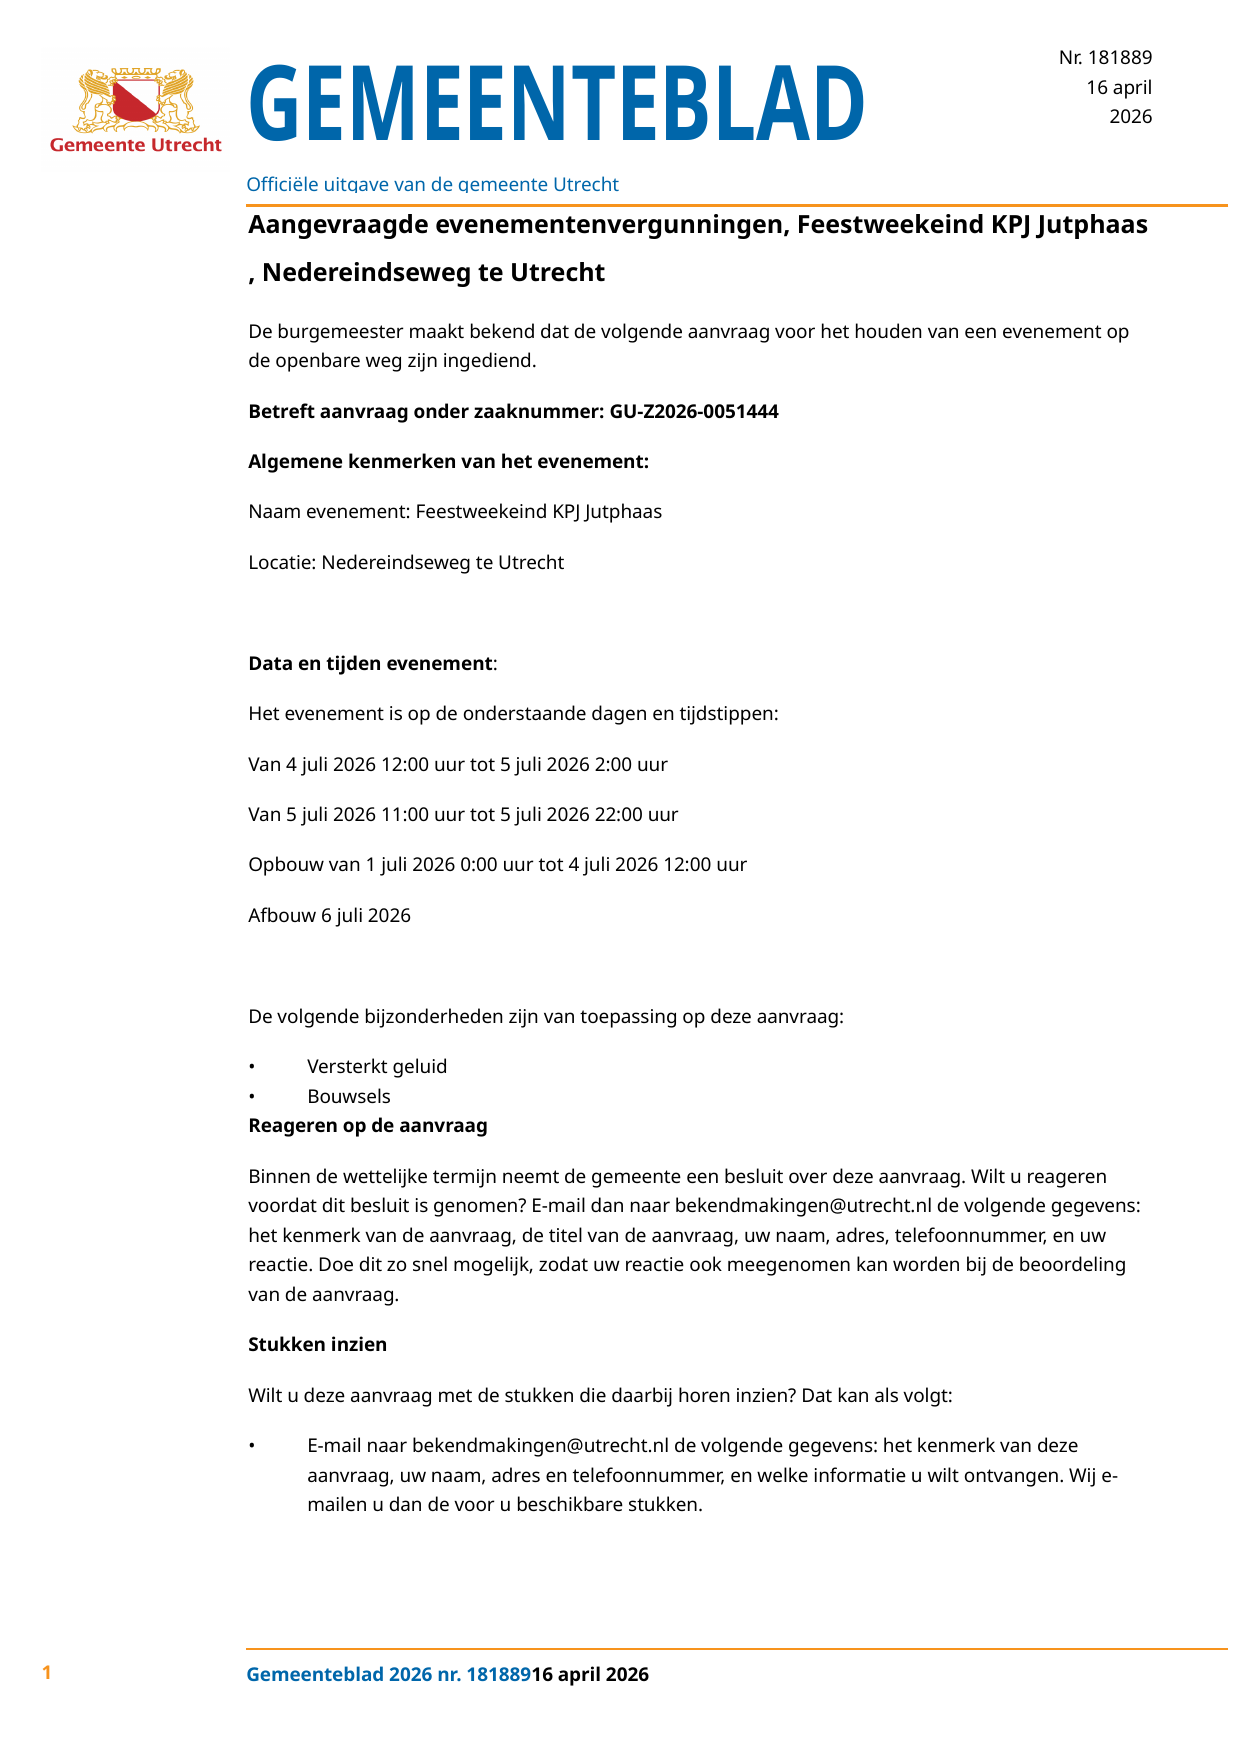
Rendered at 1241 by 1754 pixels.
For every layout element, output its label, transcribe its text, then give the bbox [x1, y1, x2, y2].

picture [41, 47, 231, 172]
text Naam evenement: Feestweekeind KPJ Jutphaas [248, 499, 1152, 524]
text Stukken inzien [248, 1332, 1152, 1357]
text Van 4 juli 2026 12:00 uur tot 5 juli 2026 2:00 uur [248, 751, 1152, 777]
text Algemene kenmerken van het evenement: [248, 448, 1152, 474]
text Opbouw van 1 juli 2026 0:00 uur tot 4 juli 2026 12:00 uur [248, 852, 1152, 877]
text Afbouw 6 juli 2026 [248, 902, 1152, 928]
text Van 5 juli 2026 11:00 uur tot 5 juli 2026 22:00 uur [248, 801, 1152, 827]
text De burgemeester maakt bekend dat de volgende aanvraag voor het houden van een evenement op de openbare weg zijn ingediend. [248, 318, 1152, 373]
text Data en tijden evenement: [248, 650, 1152, 676]
text Reageren op de aanvraag [248, 1112, 1152, 1138]
text De volgende bijzonderheden zijn van toepassing op deze aanvraag: [248, 1003, 1152, 1029]
text Betreft aanvraag onder zaaknummer: GU-Z2026-0051444 [248, 398, 1152, 424]
list Versterkt geluid [248, 1053, 1152, 1079]
text Aangevraagde evenementenvergunningen, Feestweekeind KPJ Jutphaas , Nedereindseweg te Utrecht [248, 207, 1152, 288]
text Binnen de wettelijke termijn neemt de gemeente een besluit over deze aanvraag. Wilt u reageren voordat dit besluit is genomen? E-mail dan naar bekendmakingen@utrecht.nl de volgende gegevens: het kenmerk van de aanvraag, de titel van de aanvraag, uw naam, adres, telefoonnummer, en uw reactie. Doe dit zo snel mogelijk, zodat uw reactie ook meegenomen kan worden bij de beoordeling van de aanvraag. [248, 1163, 1152, 1307]
text Locatie: Nedereindseweg te Utrecht [248, 549, 1152, 575]
text Het evenement is op de onderstaande dagen en tijdstippen: [248, 700, 1152, 726]
list E-mail naar bekendmakingen@utrecht.nl de volgende gegevens: het kenmerk van deze aanvraag, uw naam, adres en telefoonnummer, en welke informatie u wilt ontvangen. Wij e-mailen u dan de voor u beschikbare stukken. [248, 1432, 1152, 1517]
text Wilt u deze aanvraag met de stukken die daarbij horen inzien? Dat kan als volgt: [248, 1382, 1152, 1408]
list Bouwsels [248, 1083, 1152, 1109]
